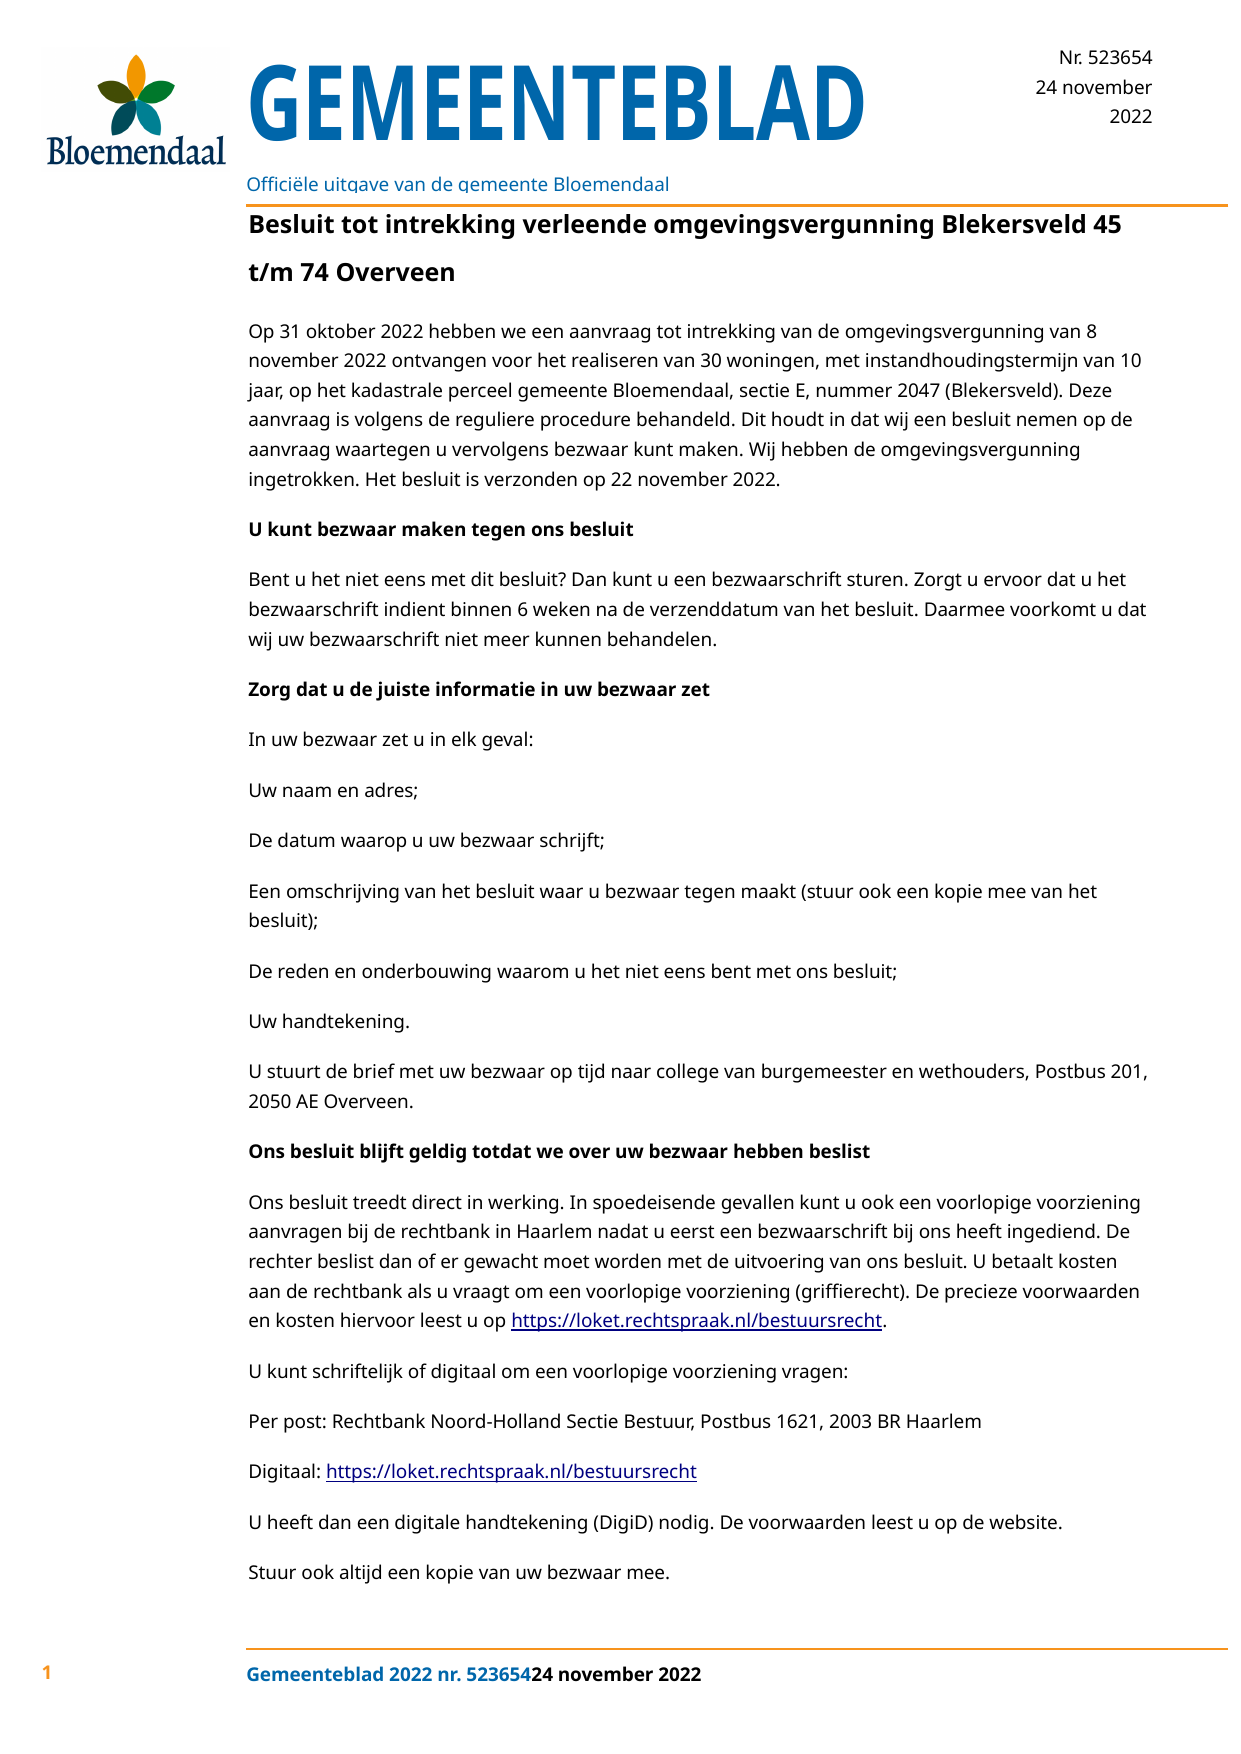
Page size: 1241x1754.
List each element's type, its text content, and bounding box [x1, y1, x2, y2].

text Uw handtekening. [248, 1008, 1152, 1034]
text U kunt schriftelijk of digitaal om een voorlopige voorziening vragen: [248, 1358, 1152, 1384]
text Bent u het niet eens met dit besluit? Dan kunt u een bezwaarschrift sturen. Zorgt u ervoor dat u het bezwaarschrift indient binnen 6 weken na de verzenddatum van het besluit. Daarmee voorkomt u dat wij uw bezwaarschrift niet meer kunnen behandelen. [248, 567, 1152, 652]
picture [41, 47, 231, 172]
text Op 31 oktober 2022 hebben we een aanvraag tot intrekking van de omgevingsvergunning van 8 november 2022 ontvangen voor het realiseren van 30 woningen, met instandhoudingstermijn van 10 jaar, op het kadastrale perceel gemeente Bloemendaal, sectie E, nummer 2047 (Blekersveld). Deze aanvraag is volgens de reguliere procedure behandeld. Dit houdt in dat wij een besluit nemen op de aanvraag waartegen u vervolgens bezwaar kunt maken. Wij hebben de omgevingsvergunning ingetrokken. Het besluit is verzonden op 22 november 2022. [248, 318, 1152, 492]
text De reden en onderbouwing waarom u het niet eens bent met ons besluit; [248, 958, 1152, 984]
text U stuurt de brief met uw bezwaar op tijd naar college van burgemeester en wethouders, Postbus 201, 2050 AE Overveen. [248, 1059, 1152, 1114]
text Ons besluit treedt direct in werking. In spoedeisende gevallen kunt u ook een voorlopige voorziening aanvragen bij de rechtbank in Haarlem nadat u eerst een bezwaarschrift bij ons heeft ingediend. De rechter beslist dan of er gewacht moet worden met de uitvoering van ons besluit. U betaalt kosten aan de rechtbank als u vraagt om een voorlopige voorziening (griffierecht). De precieze voorwaarden en kosten hiervoor leest u op https://loket.rechtspraak.nl/bestuursrecht. [248, 1189, 1152, 1333]
text Stuur ook altijd een kopie van uw bezwaar mee. [248, 1559, 1152, 1585]
text Per post: Rechtbank Noord-Holland Sectie Bestuur, Postbus 1621, 2003 BR Haarlem [248, 1408, 1152, 1434]
text Digitaal: https://loket.rechtspraak.nl/bestuursrecht [248, 1459, 1152, 1484]
text U heeft dan een digitale handtekening (DigiD) nodig. De voorwaarden leest u op de website. [248, 1509, 1152, 1535]
text Uw naam en adres; [248, 777, 1152, 803]
text Zorg dat u de juiste informatie in uw bezwaar zet [248, 676, 1152, 702]
text De datum waarop u uw bezwaar schrijft; [248, 827, 1152, 853]
text Besluit tot intrekking verleende omgevingsvergunning Blekersveld 45 t/m 74 Overveen [248, 207, 1152, 288]
text In uw bezwaar zet u in elk geval: [248, 727, 1152, 752]
text Ons besluit blijft geldig totdat we over uw bezwaar hebben beslist [248, 1139, 1152, 1164]
text U kunt bezwaar maken tegen ons besluit [248, 516, 1152, 542]
text Een omschrijving van het besluit waar u bezwaar tegen maakt (stuur ook een kopie mee van het besluit); [248, 878, 1152, 933]
